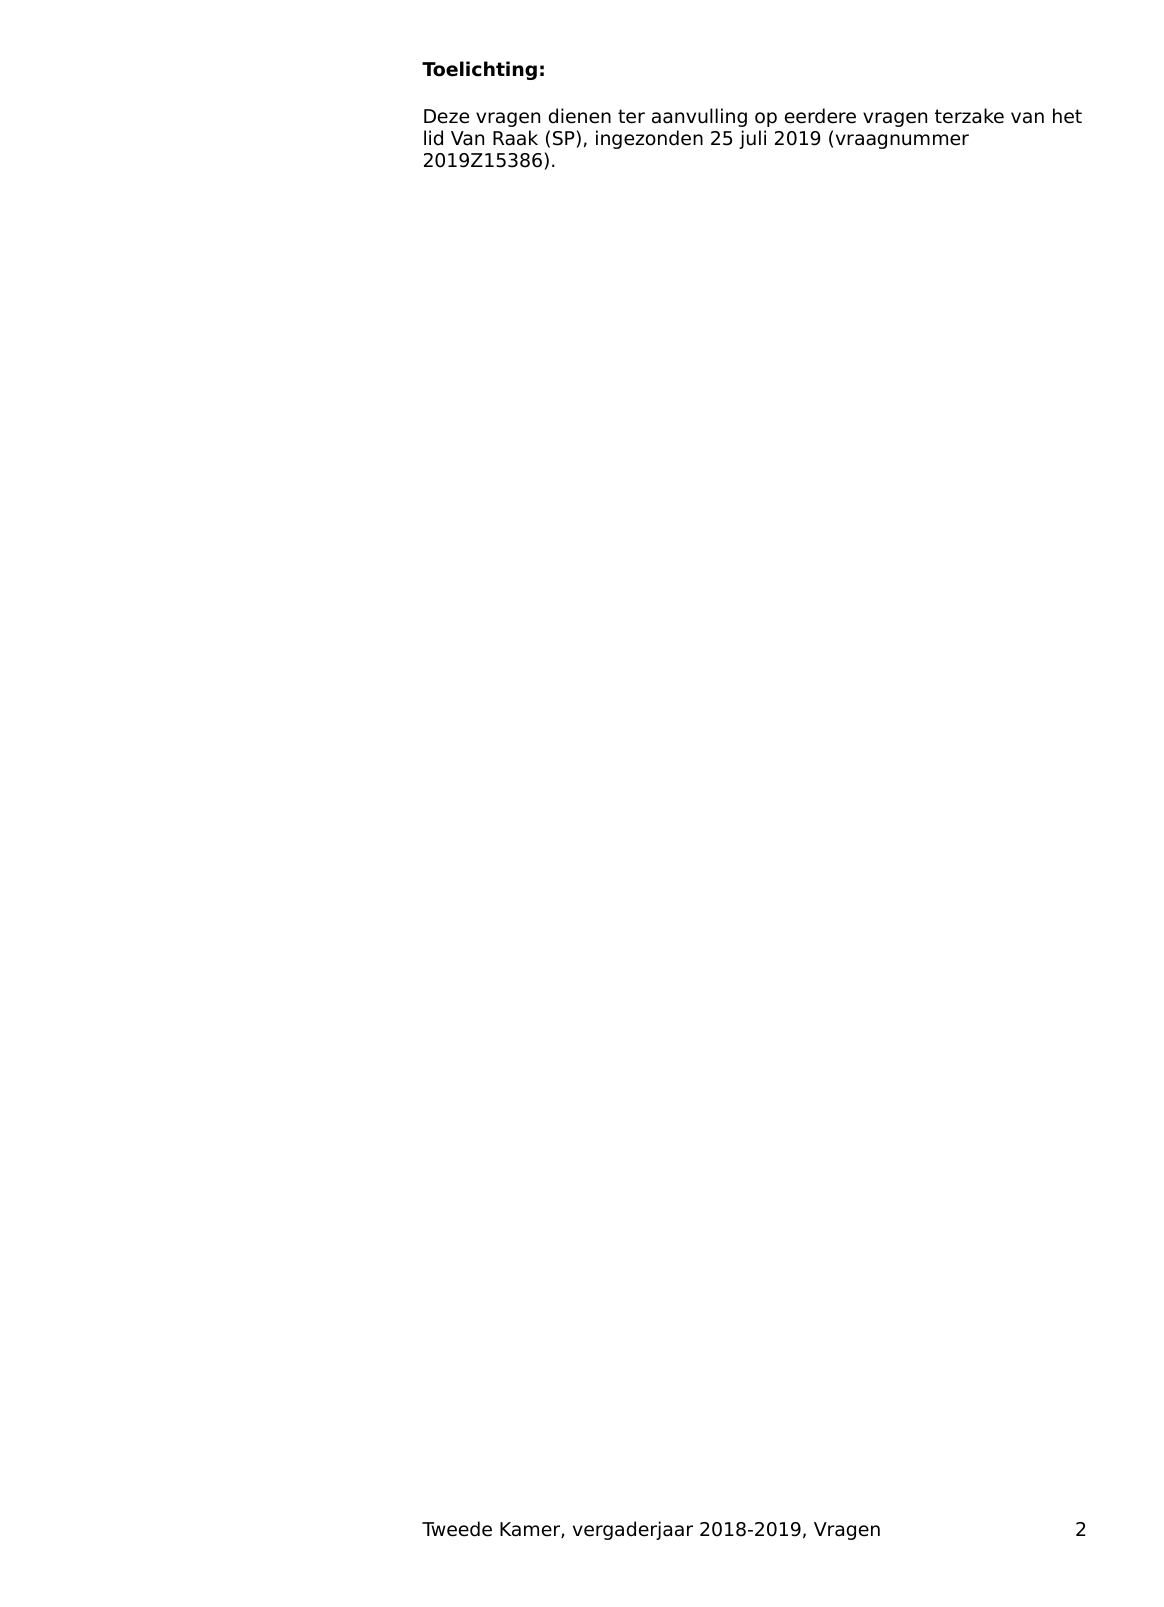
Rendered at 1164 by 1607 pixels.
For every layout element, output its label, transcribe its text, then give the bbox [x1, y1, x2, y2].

text Deze vragen dienen ter aanvulling op eerdere vragen terzake van het lid Van Raak (SP), ingezonden 25 juli 2019 (vraagnummer 2019Z15386). [422, 106, 1087, 172]
subtitle Toelichting: [422, 59, 1087, 81]
